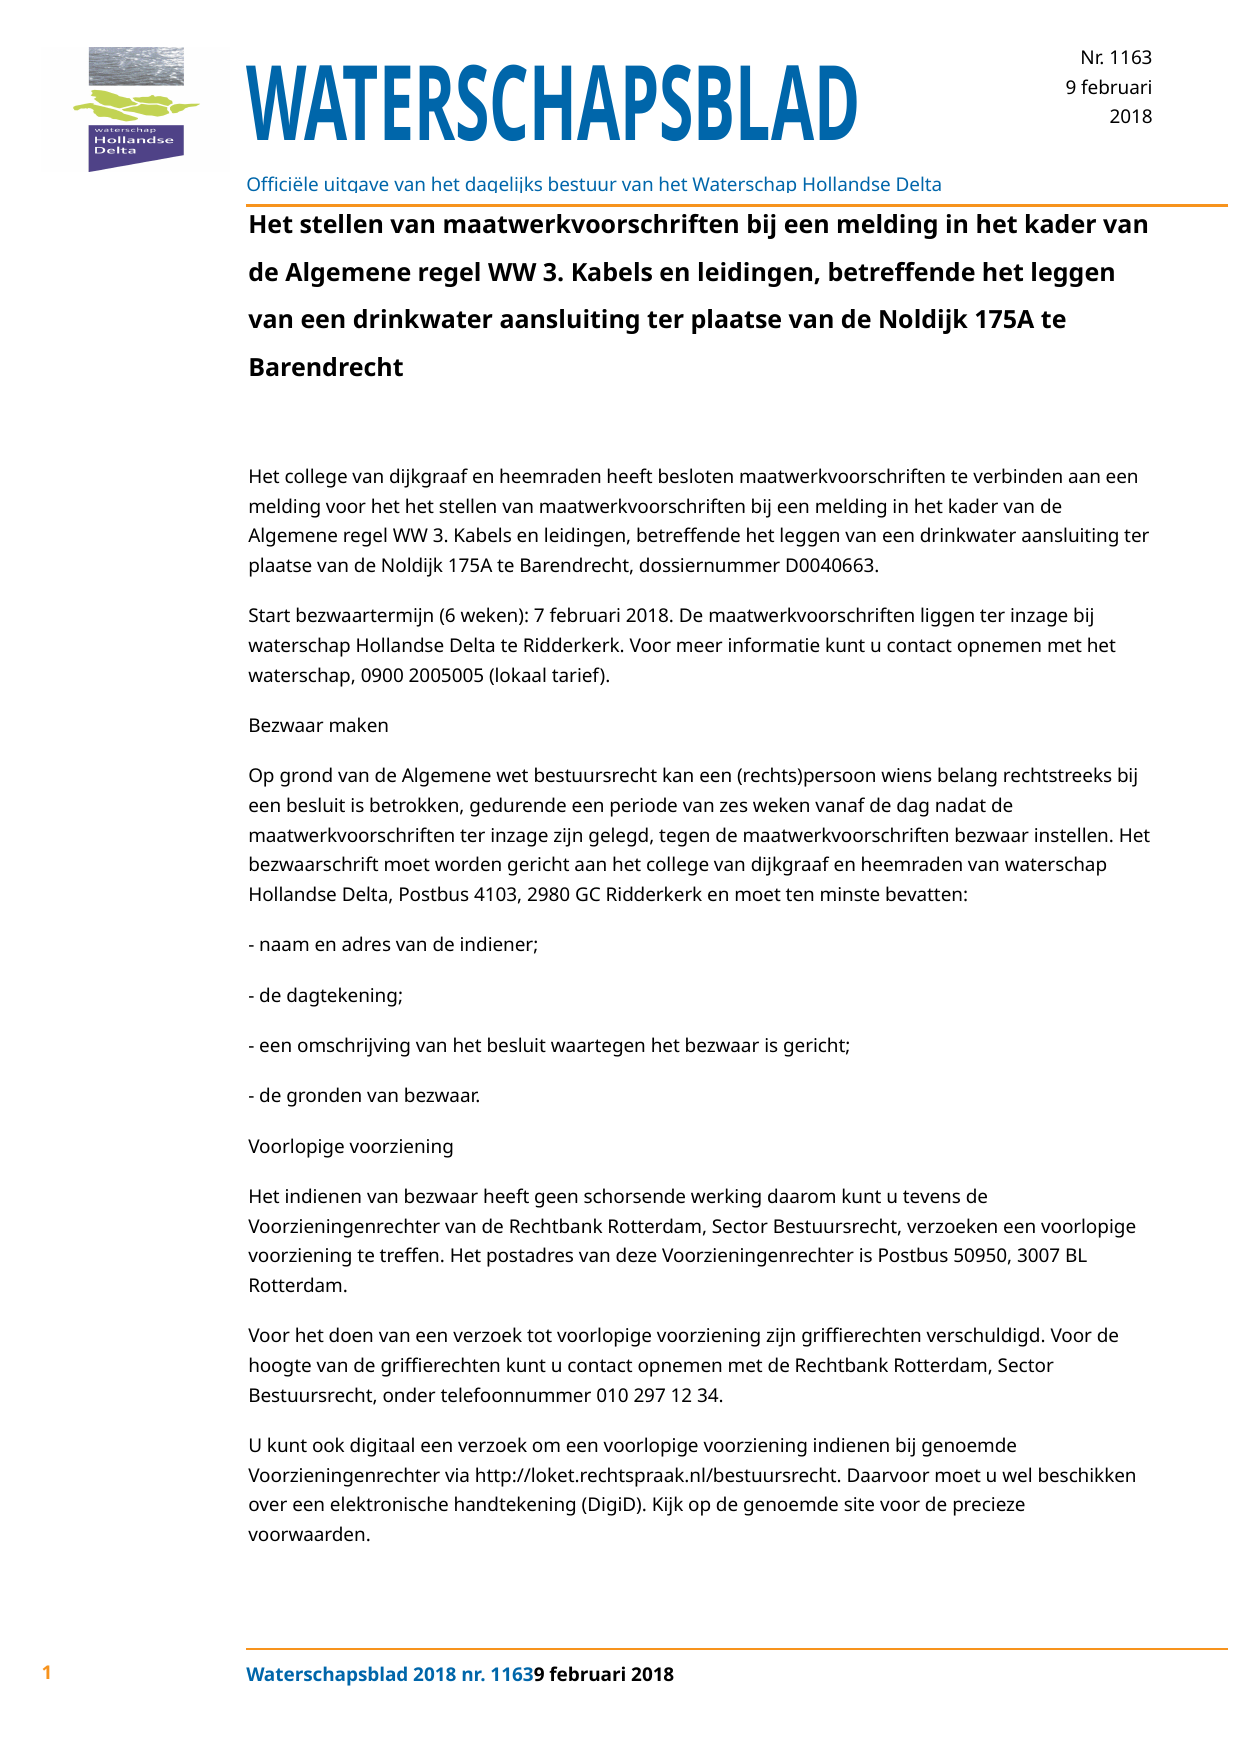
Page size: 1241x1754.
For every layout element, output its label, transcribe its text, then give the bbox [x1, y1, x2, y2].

text - naam en adres van de indiener; [248, 931, 1152, 957]
text Het stellen van maatwerkvoorschriften bij een melding in het kader van de Algemene regel WW 3. Kabels en leidingen, betreffende het leggen van een drinkwater aansluiting ter plaatse van de Noldijk 175A te Barendrecht [248, 207, 1152, 384]
text Voor het doen van een verzoek tot voorlopige voorziening zijn griffierechten verschuldigd. Voor de hoogte van de griffierechten kunt u contact opnemen met de Rechtbank Rotterdam, Sector Bestuursrecht, onder telefoonnummer 010 297 12 34. [248, 1323, 1152, 1408]
text Bezwaar maken [248, 712, 1152, 738]
picture [41, 47, 231, 172]
text - de gronden van bezwaar. [248, 1083, 1152, 1108]
text Voorlopige voorziening [248, 1133, 1152, 1159]
text - een omschrijving van het besluit waartegen het bezwaar is gericht; [248, 1032, 1152, 1058]
text - de dagtekening; [248, 982, 1152, 1008]
text Start bezwaartermijn (6 weken): 7 februari 2018. De maatwerkvoorschriften liggen ter inzage bij waterschap Hollandse Delta te Ridderkerk. Voor meer informatie kunt u contact opnemen met het waterschap, 0900 2005005 (lokaal tarief). [248, 603, 1152, 688]
text U kunt ook digitaal een verzoek om een voorlopige voorziening indienen bij genoemde Voorzieningenrechter via http://loket.rechtspraak.nl/bestuursrecht. Daarvoor moet u wel beschikken over een elektronische handtekening (DigiD). Kijk op de genoemde site voor de precieze voorwaarden. [248, 1432, 1152, 1547]
text Op grond van de Algemene wet bestuursrecht kan een (rechts)persoon wiens belang rechtstreeks bij een besluit is betrokken, gedurende een periode van zes weken vanaf de dag nadat de maatwerkvoorschriften ter inzage zijn gelegd, tegen de maatwerkvoorschriften bezwaar instellen. Het bezwaarschrift moet worden gericht aan het college van dijkgraaf en heemraden van waterschap Hollandse Delta, Postbus 4103, 2980 GC Ridderkerk en moet ten minste bevatten: [248, 763, 1152, 907]
text Het indienen van bezwaar heeft geen schorsende werking daarom kunt u tevens de Voorzieningenrechter van de Rechtbank Rotterdam, Sector Bestuursrecht, verzoeken een voorlopige voorziening te treffen. Het postadres van deze Voorzieningenrechter is Postbus 50950, 3007 BL Rotterdam. [248, 1183, 1152, 1298]
text Het college van dijkgraaf en heemraden heeft besloten maatwerkvoorschriften te verbinden aan een melding voor het het stellen van maatwerkvoorschriften bij een melding in het kader van de Algemene regel WW 3. Kabels en leidingen, betreffende het leggen van een drinkwater aansluiting ter plaatse van de Noldijk 175A te Barendrecht, dossiernummer D0040663. [248, 463, 1152, 578]
